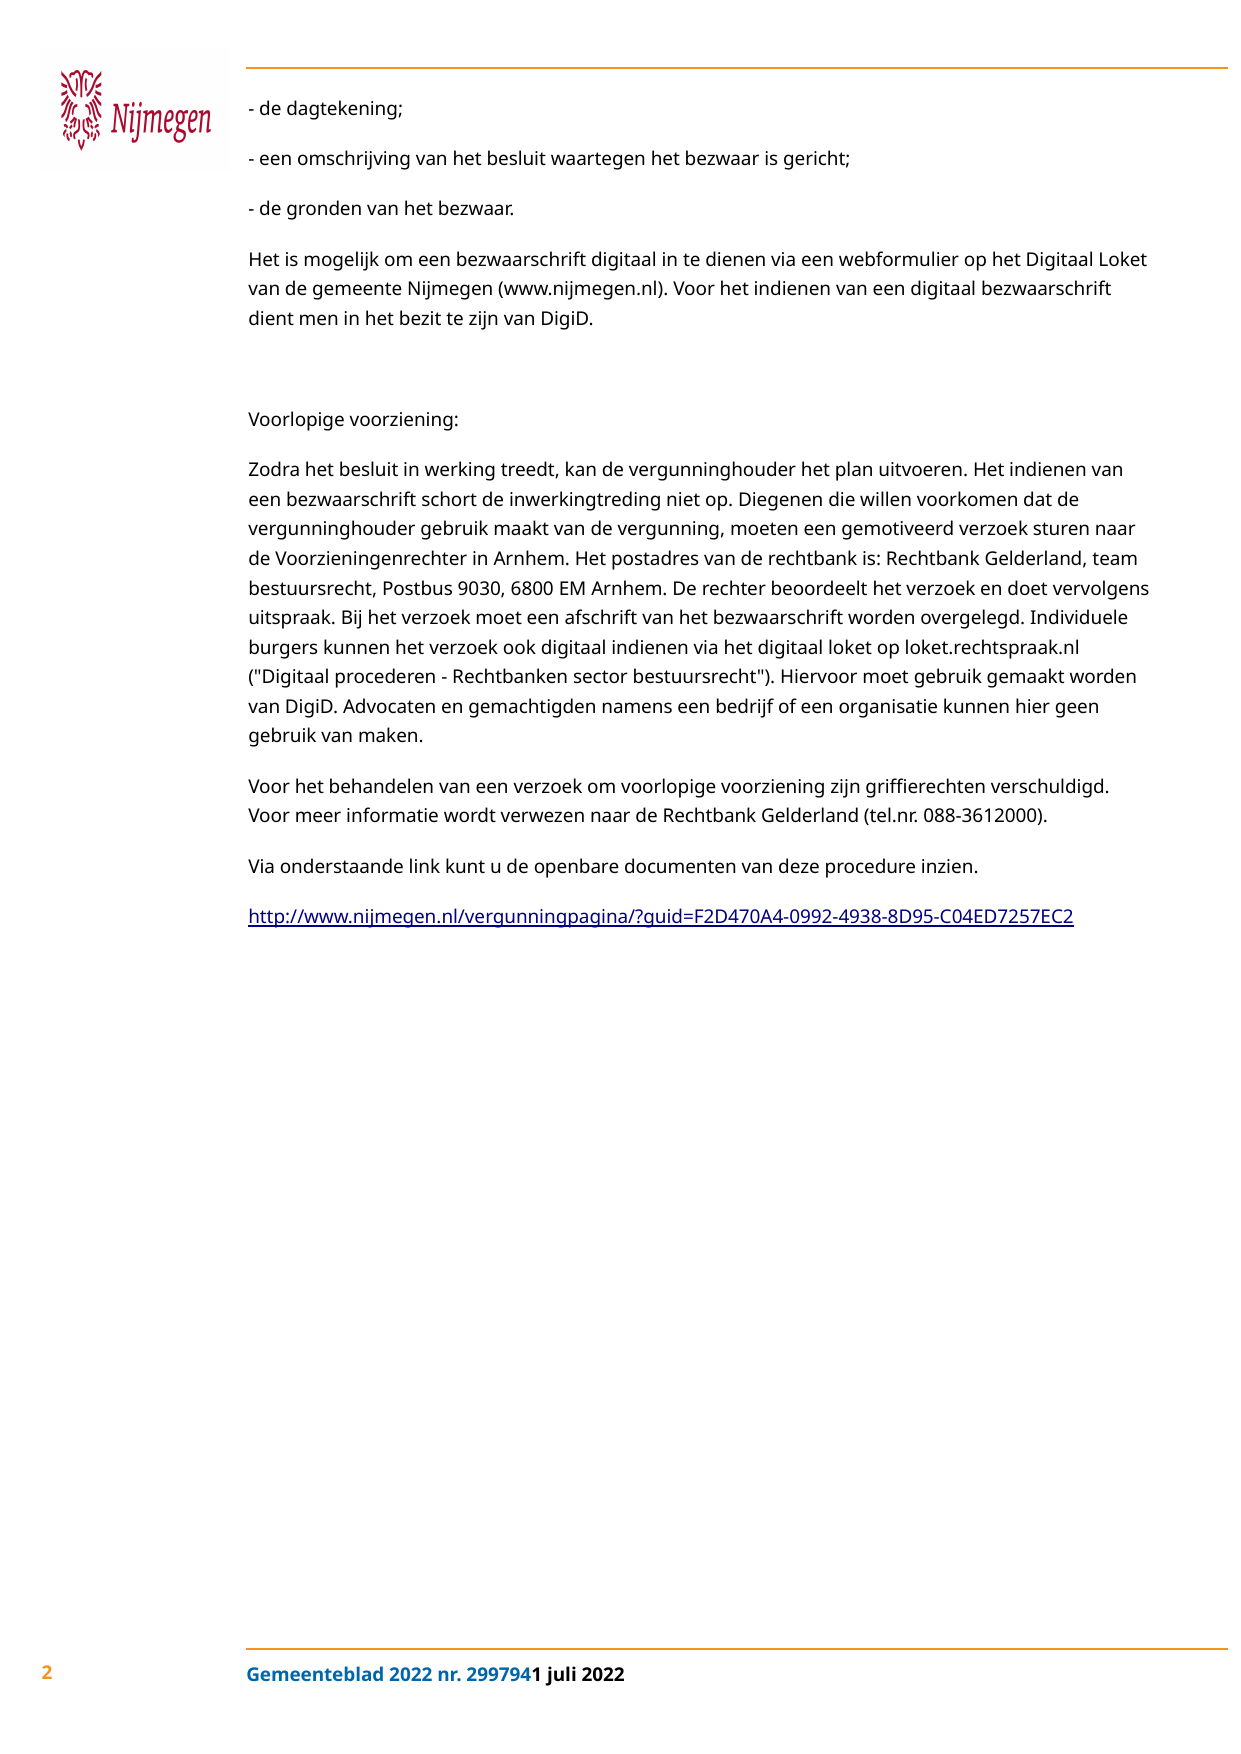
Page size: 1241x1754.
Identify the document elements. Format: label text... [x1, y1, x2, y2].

text - de gronden van het bezwaar. [248, 196, 1152, 221]
text http://www.nijmegen.nl/vergunningpagina/?guid=F2D470A4-0992-4938-8D95-C04ED7257EC2 [248, 903, 1152, 929]
text Zodra het besluit in werking treedt, kan de vergunninghouder het plan uitvoeren. Het indienen van een bezwaarschrift schort de inwerkingtreding niet op. Diegenen die willen voorkomen dat de vergunninghouder gebruik maakt van de vergunning, moeten een gemotiveerd verzoek sturen naar de Voorzieningenrechter in Arnhem. Het postadres van de rechtbank is: Rechtbank Gelderland, team bestuursrecht, Postbus 9030, 6800 EM Arnhem. De rechter beoordeelt het verzoek en doet vervolgens uitspraak. Bij het verzoek moet een afschrift van het bezwaarschrift worden overgelegd. Individuele burgers kunnen het verzoek ook digitaal indienen via het digitaal loket op loket.rechtspraak.nl ("Digitaal procederen - Rechtbanken sector bestuursrecht"). Hiervoor moet gebruik gemaakt worden van DigiD. Advocaten en gemachtigden namens een bedrijf of een organisatie kunnen hier geen gebruik van maken. [248, 456, 1152, 748]
picture [41, 47, 231, 172]
text Het is mogelijk om een bezwaarschrift digitaal in te dienen via een webformulier op het Digitaal Loket van de gemeente Nijmegen (www.nijmegen.nl). Voor het indienen van een digitaal bezwaarschrift dient men in het bezit te zijn van DigiD. [248, 246, 1152, 331]
text Voor het behandelen van een verzoek om voorlopige voorziening zijn griffierechten verschuldigd. Voor meer informatie wordt verwezen naar de Rechtbank Gelderland (tel.nr. 088-3612000). [248, 773, 1152, 828]
text Via onderstaande link kunt u de openbare documenten van deze procedure inzien. [248, 853, 1152, 879]
text Voorlopige voorziening: [248, 406, 1152, 432]
text - een omschrijving van het besluit waartegen het bezwaar is gericht; [248, 145, 1152, 171]
text - de dagtekening; [248, 95, 1152, 121]
